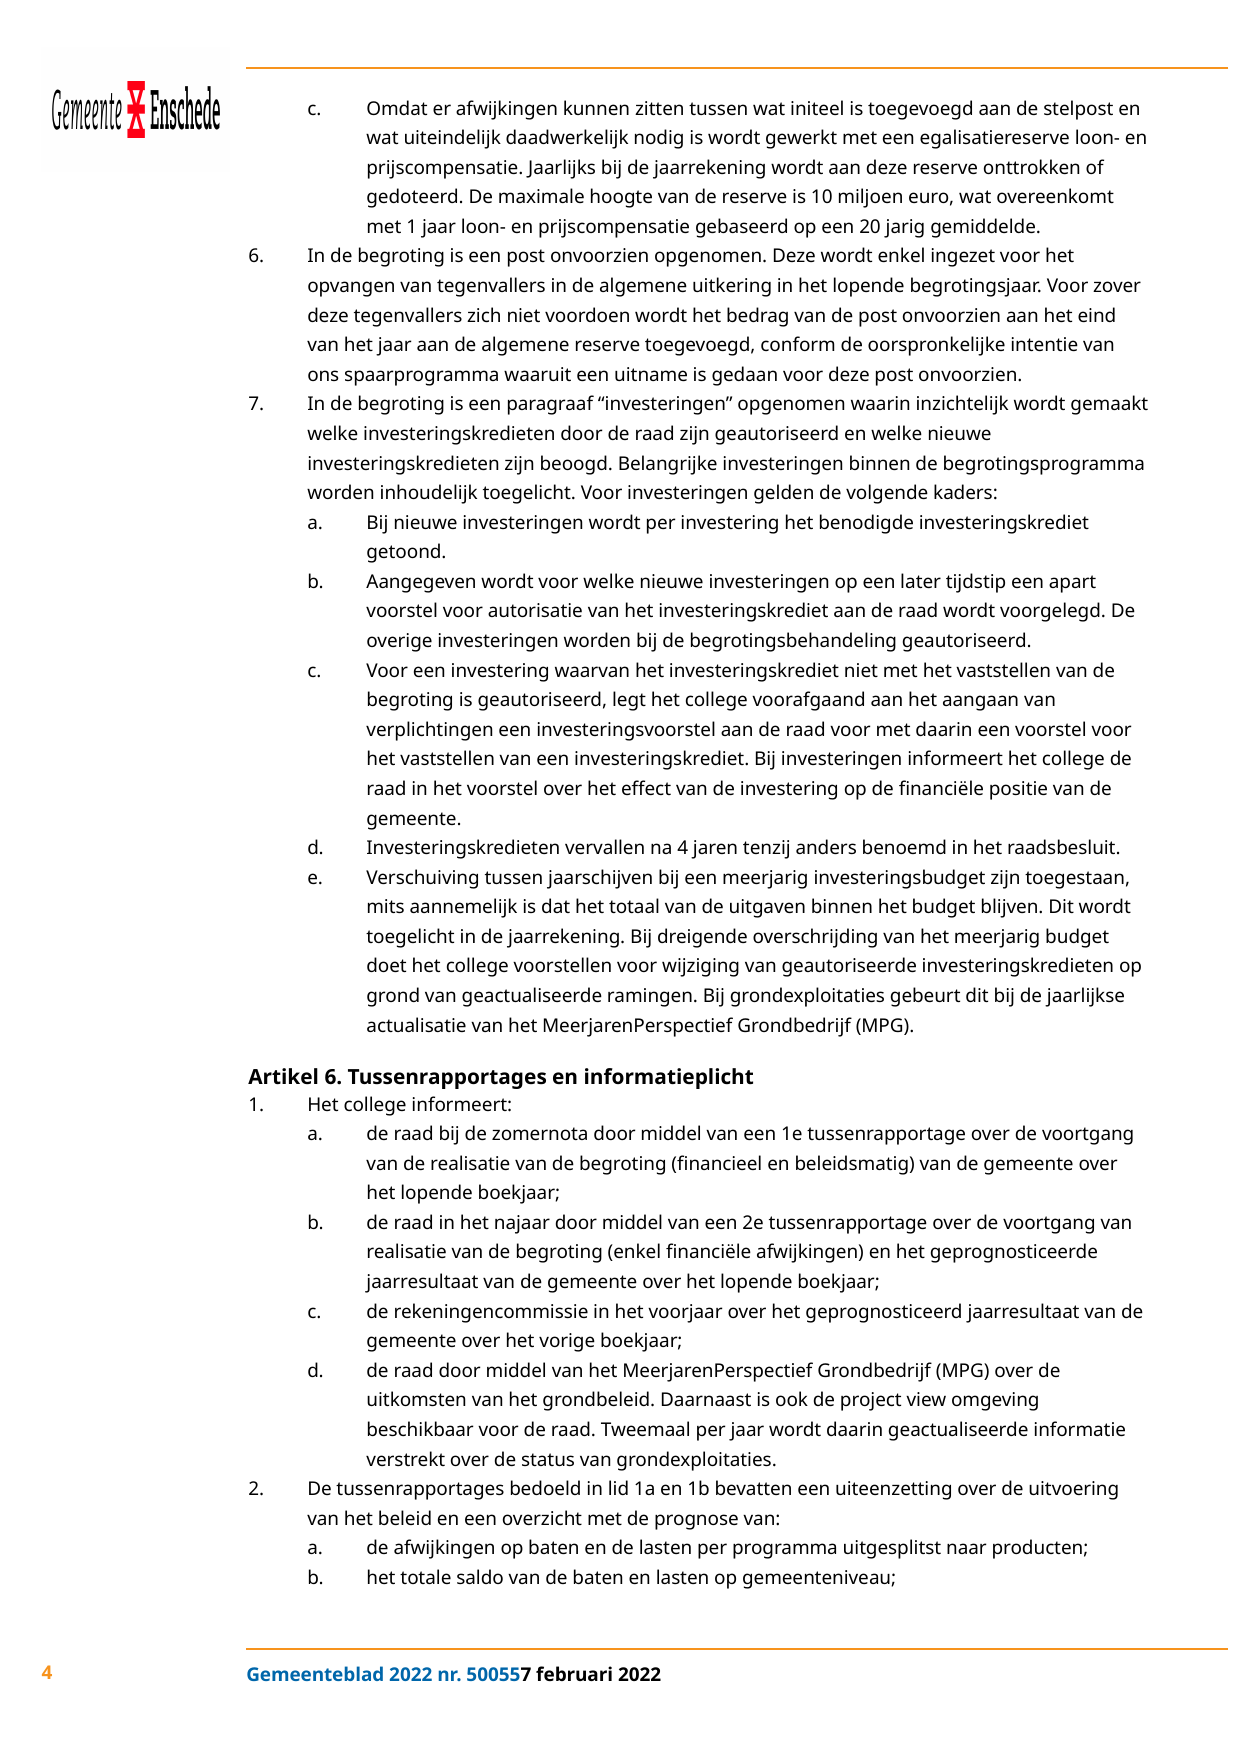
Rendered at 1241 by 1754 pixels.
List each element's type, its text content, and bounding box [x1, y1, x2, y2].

list het totale saldo van de baten en lasten op gemeenteniveau; [307, 1564, 1152, 1590]
list de rekeningencommissie in het voorjaar over het geprognosticeerd jaarresultaat van de gemeente over het vorige boekjaar; [307, 1298, 1152, 1353]
list Bij nieuwe investeringen wordt per investering het benodigde investeringskrediet getoond. [307, 509, 1152, 564]
list Verschuiving tussen jaarschijven bij een meerjarig investeringsbudget zijn toegestaan, mits aannemelijk is dat het totaal van de uitgaven binnen het budget blijven. Dit wordt toegelicht in de jaarrekening. Bij dreigende overschrijding van het meerjarig budget doet het college voorstellen voor wijziging van geautoriseerde investeringskredieten op grond van geactualiseerde ramingen. Bij grondexploitaties gebeurt dit bij de jaarlijkse actualisatie van het MeerjarenPerspectief Grondbedrijf (MPG). [307, 864, 1152, 1038]
list de raad door middel van het MeerjarenPerspectief Grondbedrijf (MPG) over de uitkomsten van het grondbeleid. Daarnaast is ook de project view omgeving beschikbaar voor de raad. Tweemaal per jaar wordt daarin geactualiseerde informatie verstrekt over de status van grondexploitaties. [307, 1357, 1152, 1471]
list Omdat er afwijkingen kunnen zitten tussen wat initeel is toegevoegd aan de stelpost en wat uiteindelijk daadwerkelijk nodig is wordt gewerkt met een egalisatiereserve loon- en prijscompensatie. Jaarlijks bij de jaarrekening wordt aan deze reserve onttrokken of gedoteerd. De maximale hoogte van de reserve is 10 miljoen euro, wat overeenkomt met 1 jaar loon- en prijscompensatie gebaseerd op een 20 jarig gemiddelde. [307, 95, 1152, 239]
list Voor een investering waarvan het investeringskrediet niet met het vaststellen van de begroting is geautoriseerd, legt het college voorafgaand aan het aangaan van verplichtingen een investeringsvoorstel aan de raad voor met daarin een voorstel voor het vaststellen van een investeringskrediet. Bij investeringen informeert het college de raad in het voorstel over het effect van de investering op de financiële positie van de gemeente. [307, 657, 1152, 831]
list Investeringskredieten vervallen na 4 jaren tenzij anders benoemd in het raadsbesluit. [307, 834, 1152, 860]
list De tussenrapportages bedoeld in lid 1a en 1b bevatten een uiteenzetting over de uitvoering van het beleid en een overzicht met de prognose van: [248, 1475, 1152, 1531]
list de raad bij de zomernota door middel van een 1e tussenrapportage over de voortgang van de realisatie van de begroting (financieel en beleidsmatig) van de gemeente over het lopende boekjaar; [307, 1120, 1152, 1205]
list de afwijkingen op baten en de lasten per programma uitgesplitst naar producten; [307, 1534, 1152, 1560]
list In de begroting is een paragraaf “investeringen” opgenomen waarin inzichtelijk wordt gemaakt welke investeringskredieten door de raad zijn geautoriseerd en welke nieuwe investeringskredieten zijn beoogd. Belangrijke investeringen binnen de begrotingsprogramma worden inhoudelijk toegelicht. Voor investeringen gelden de volgende kaders: [248, 391, 1152, 505]
list In de begroting is een post onvoorzien opgenomen. Deze wordt enkel ingezet voor het opvangen van tegenvallers in de algemene uitkering in het lopende begrotingsjaar. Voor zover deze tegenvallers zich niet voordoen wordt het bedrag van de post onvoorzien aan het eind van het jaar aan de algemene reserve toegevoegd, conform de oorspronkelijke intentie van ons spaarprogramma waaruit een uitname is gedaan voor deze post onvoorzien. [248, 243, 1152, 387]
list Het college informeert: [248, 1091, 1152, 1116]
list de raad in het najaar door middel van een 2e tussenrapportage over de voortgang van realisatie van de begroting (enkel financiële afwijkingen) en het geprognosticeerde jaarresultaat van de gemeente over het lopende boekjaar; [307, 1209, 1152, 1294]
text Artikel 6. Tussenrapportages en informatieplicht [248, 1062, 1152, 1091]
picture [41, 47, 231, 172]
list Aangegeven wordt voor welke nieuwe investeringen op een later tijdstip een apart voorstel voor autorisatie van het investeringskrediet aan de raad wordt voorgelegd. De overige investeringen worden bij de begrotingsbehandeling geautoriseerd. [307, 568, 1152, 653]
